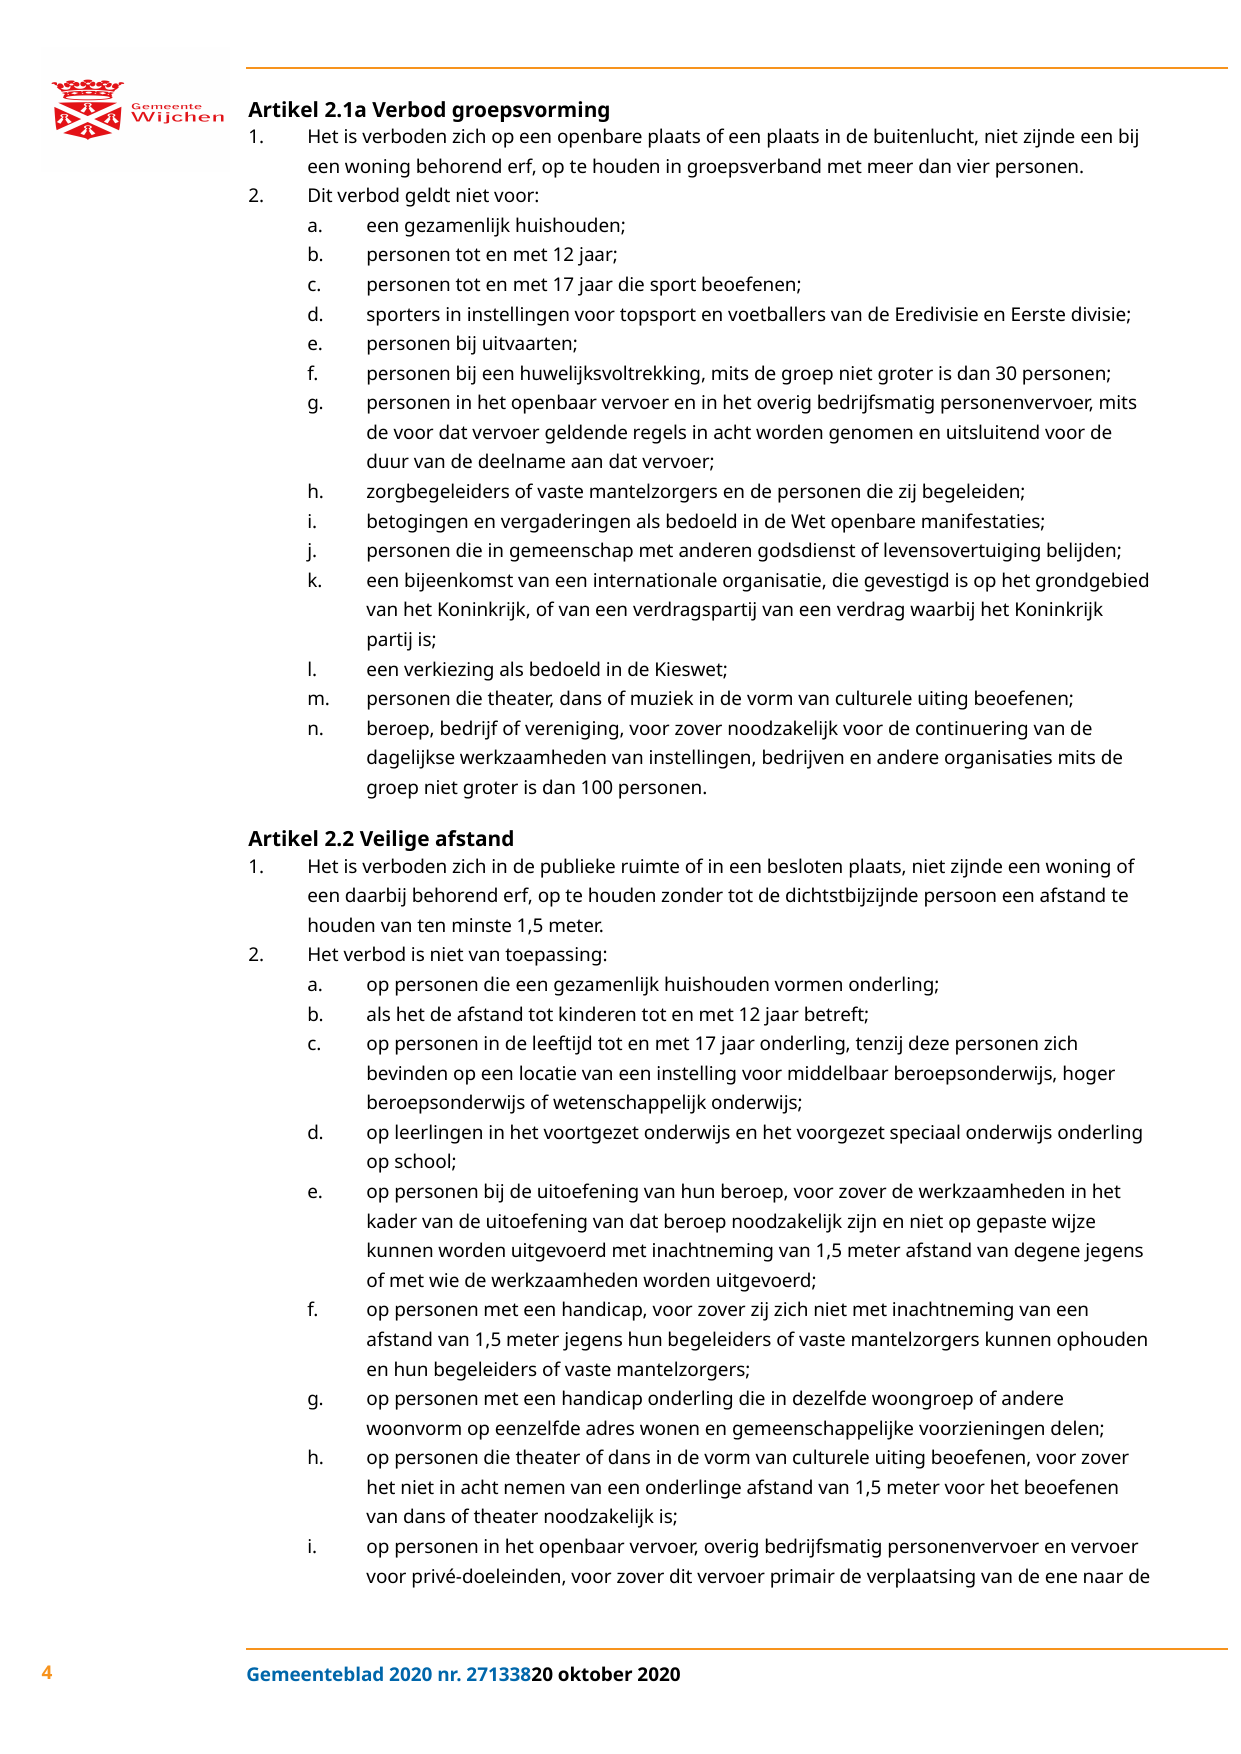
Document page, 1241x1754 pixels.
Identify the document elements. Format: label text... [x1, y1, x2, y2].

list een verkiezing als bedoeld in de Kieswet; [307, 656, 1152, 681]
list op personen met een handicap, voor zover zij zich niet met inachtneming van een afstand van 1,5 meter jegens hun begeleiders of vaste mantelzorgers kunnen ophouden en hun begeleiders of vaste mantelzorgers; [307, 1297, 1152, 1382]
list op leerlingen in het voortgezet onderwijs en het voorgezet speciaal onderwijs onderling op school; [307, 1119, 1152, 1174]
list op personen in het openbaar vervoer, overig bedrijfsmatig personenvervoer en vervoer voor privé-doeleinden, voor zover dit vervoer primair de verplaatsing van de ene naar de [307, 1533, 1152, 1589]
list personen bij uitvaarten; [307, 330, 1152, 356]
list een gezamenlijk huishouden; [307, 212, 1152, 238]
list een bijeenkomst van een internationale organisatie, die gevestigd is op het grondgebied van het Koninkrijk, of van een verdragspartij van een verdrag waarbij het Koninkrijk partij is; [307, 567, 1152, 652]
text Artikel 2.1a Verbod groepsvorming [248, 95, 1152, 123]
list beroep, bedrijf of vereniging, voor zover noodzakelijk voor de continuering van de dagelijkse werkzaamheden van instellingen, bedrijven en andere organisaties mits de groep niet groter is dan 100 personen. [307, 715, 1152, 800]
list personen die theater, dans of muziek in de vorm van culturele uiting beoefenen; [307, 685, 1152, 711]
list Het is verboden zich in de publieke ruimte of in een besloten plaats, niet zijnde een woning of een daarbij behorend erf, op te houden zonder tot de dichtstbijzijnde persoon een afstand te houden van ten minste 1,5 meter. [248, 853, 1152, 938]
list personen tot en met 17 jaar die sport beoefenen; [307, 271, 1152, 297]
list als het de afstand tot kinderen tot en met 12 jaar betreft; [307, 1001, 1152, 1027]
list personen tot en met 12 jaar; [307, 242, 1152, 267]
picture [41, 47, 231, 172]
list op personen die een gezamenlijk huishouden vormen onderling; [307, 971, 1152, 997]
text Artikel 2.2 Veilige afstand [248, 824, 1152, 853]
list Dit verbod geldt niet voor: [248, 182, 1152, 208]
list betogingen en vergaderingen als bedoeld in de Wet openbare manifestaties; [307, 508, 1152, 533]
list personen bij een huwelijksvoltrekking, mits de groep niet groter is dan 30 personen; [307, 360, 1152, 386]
list Het verbod is niet van toepassing: [248, 942, 1152, 967]
list op personen die theater of dans in de vorm van culturele uiting beoefenen, voor zover het niet in acht nemen van een onderlinge afstand van 1,5 meter voor het beoefenen van dans of theater noodzakelijk is; [307, 1444, 1152, 1529]
list personen in het openbaar vervoer en in het overig bedrijfsmatig personenvervoer, mits de voor dat vervoer geldende regels in acht worden genomen en uitsluitend voor de duur van de deelname aan dat vervoer; [307, 389, 1152, 474]
list zorgbegeleiders of vaste mantelzorgers en de personen die zij begeleiden; [307, 478, 1152, 504]
list op personen met een handicap onderling die in dezelfde woongroep of andere woonvorm op eenzelfde adres wonen en gemeenschappelijke voorzieningen delen; [307, 1385, 1152, 1441]
list personen die in gemeenschap met anderen godsdienst of levensovertuiging belijden; [307, 537, 1152, 563]
list sporters in instellingen voor topsport en voetballers van de Eredivisie en Eerste divisie; [307, 301, 1152, 326]
list op personen bij de uitoefening van hun beroep, voor zover de werkzaamheden in het kader van de uitoefening van dat beroep noodzakelijk zijn en niet op gepaste wijze kunnen worden uitgevoerd met inachtneming van 1,5 meter afstand van degene jegens of met wie de werkzaamheden worden uitgevoerd; [307, 1178, 1152, 1293]
list Het is verboden zich op een openbare plaats of een plaats in de buitenlucht, niet zijnde een bij een woning behorend erf, op te houden in groepsverband met meer dan vier personen. [248, 123, 1152, 178]
list op personen in de leeftijd tot en met 17 jaar onderling, tenzij deze personen zich bevinden op een locatie van een instelling voor middelbaar beroepsonderwijs, hoger beroepsonderwijs of wetenschappelijk onderwijs; [307, 1030, 1152, 1115]
